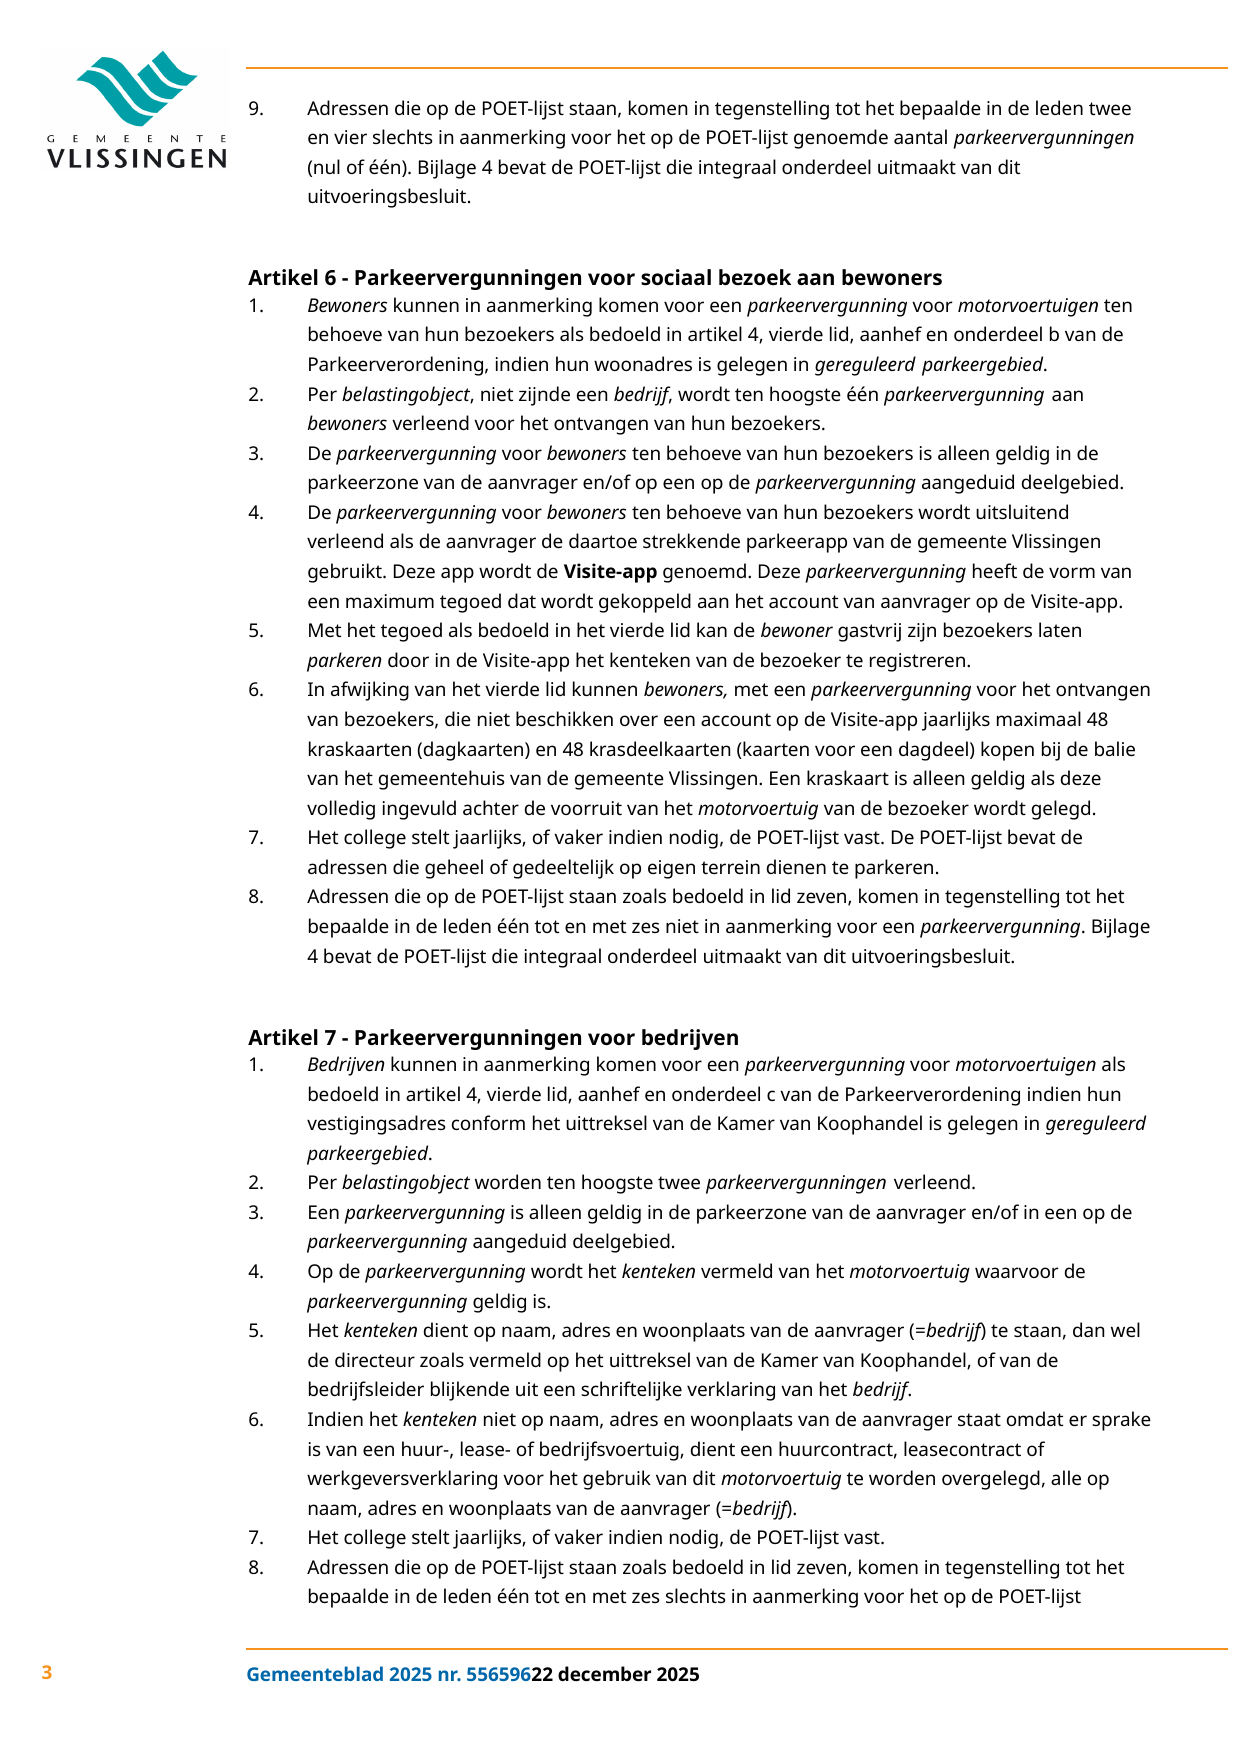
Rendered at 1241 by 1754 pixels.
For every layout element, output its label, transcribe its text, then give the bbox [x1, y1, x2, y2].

list Bewoners kunnen in aanmerking komen voor een parkeervergunning voor motorvoertuigen ten behoeve van hun bezoekers als bedoeld in artikel 4, vierde lid, aanhef en onderdeel b van de Parkeerverordening, indien hun woonadres is gelegen in gereguleerd parkeergebied. [248, 292, 1152, 377]
list Het college stelt jaarlijks, of vaker indien nodig, de POET-lijst vast. De POET-lijst bevat de adressen die geheel of gedeeltelijk op eigen terrein dienen te parkeren. [248, 824, 1152, 880]
list Per belastingobject, niet zijnde een bedrijf, wordt ten hoogste één parkeervergunning aan bewoners verleend voor het ontvangen van hun bezoekers. [248, 381, 1152, 436]
list Met het tegoed als bedoeld in het vierde lid kan de bewoner gastvrij zijn bezoekers laten parkeren door in de Visite-app het kenteken van de bezoeker te registreren. [248, 617, 1152, 673]
list De parkeervergunning voor bewoners ten behoeve van hun bezoekers is alleen geldig in de parkeerzone van de aanvrager en/of op een op de parkeervergunning aangeduid deelgebied. [248, 440, 1152, 495]
list Een parkeervergunning is alleen geldig in de parkeerzone van de aanvrager en/of in een op de parkeervergunning aangeduid deelgebied. [248, 1199, 1152, 1254]
text Artikel 7 - Parkeervergunningen voor bedrijven [248, 1023, 1152, 1051]
text Artikel 6 - Parkeervergunningen voor sociaal bezoek aan bewoners [248, 263, 1152, 292]
list Bedrijven kunnen in aanmerking komen voor een parkeervergunning voor motorvoertuigen als bedoeld in artikel 4, vierde lid, aanhef en onderdeel c van de Parkeerverordening indien hun vestigingsadres conform het uittreksel van de Kamer van Koophandel is gelegen in gereguleerd parkeergebied. [248, 1051, 1152, 1166]
list Op de parkeervergunning wordt het kenteken vermeld van het motorvoertuig waarvoor de parkeervergunning geldig is. [248, 1258, 1152, 1314]
list Adressen die op de POET-lijst staan, komen in tegenstelling tot het bepaalde in de leden twee en vier slechts in aanmerking voor het op de POET-lijst genoemde aantal parkeervergunningen (nul of één). Bijlage 4 bevat de POET-lijst die integraal onderdeel uitmaakt van dit uitvoeringsbesluit. [248, 95, 1152, 209]
list In afwijking van het vierde lid kunnen bewoners, met een parkeervergunning voor het ontvangen van bezoekers, die niet beschikken over een account op de Visite-app jaarlijks maximaal 48 kraskaarten (dagkaarten) en 48 krasdeelkaarten (kaarten voor een dagdeel) kopen bij de balie van het gemeentehuis van de gemeente Vlissingen. Een kraskaart is alleen geldig als deze volledig ingevuld achter de voorruit van het motorvoertuig van de bezoeker wordt gelegd. [248, 677, 1152, 821]
list Adressen die op de POET-lijst staan zoals bedoeld in lid zeven, komen in tegenstelling tot het bepaalde in de leden één tot en met zes slechts in aanmerking voor het op de POET-lijst [248, 1554, 1152, 1609]
list De parkeervergunning voor bewoners ten behoeve van hun bezoekers wordt uitsluitend verleend als de aanvrager de daartoe strekkende parkeerapp van de gemeente Vlissingen gebruikt. Deze app wordt de Visite-app genoemd. Deze parkeervergunning heeft de vorm van een maximum tegoed dat wordt gekoppeld aan het account van aanvrager op de Visite-app. [248, 499, 1152, 613]
list Het college stelt jaarlijks, of vaker indien nodig, de POET-lijst vast. [248, 1524, 1152, 1550]
picture [41, 47, 231, 172]
list Het kenteken dient op naam, adres en woonplaats van de aanvrager (=bedrijf) te staan, dan wel de directeur zoals vermeld op het uittreksel van de Kamer van Koophandel, of van de bedrijfsleider blijkende uit een schriftelijke verklaring van het bedrijf. [248, 1317, 1152, 1402]
list Adressen die op de POET-lijst staan zoals bedoeld in lid zeven, komen in tegenstelling tot het bepaalde in de leden één tot en met zes niet in aanmerking voor een parkeervergunning. Bijlage 4 bevat de POET-lijst die integraal onderdeel uitmaakt van dit uitvoeringsbesluit. [248, 884, 1152, 968]
list Indien het kenteken niet op naam, adres en woonplaats van de aanvrager staat omdat er sprake is van een huur-, lease- of bedrijfsvoertuig, dient een huurcontract, leasecontract of werkgeversverklaring voor het gebruik van dit motorvoertuig te worden overgelegd, alle op naam, adres en woonplaats van de aanvrager (=bedrijf). [248, 1406, 1152, 1521]
list Per belastingobject worden ten hoogste twee parkeervergunningen verleend. [248, 1169, 1152, 1195]
